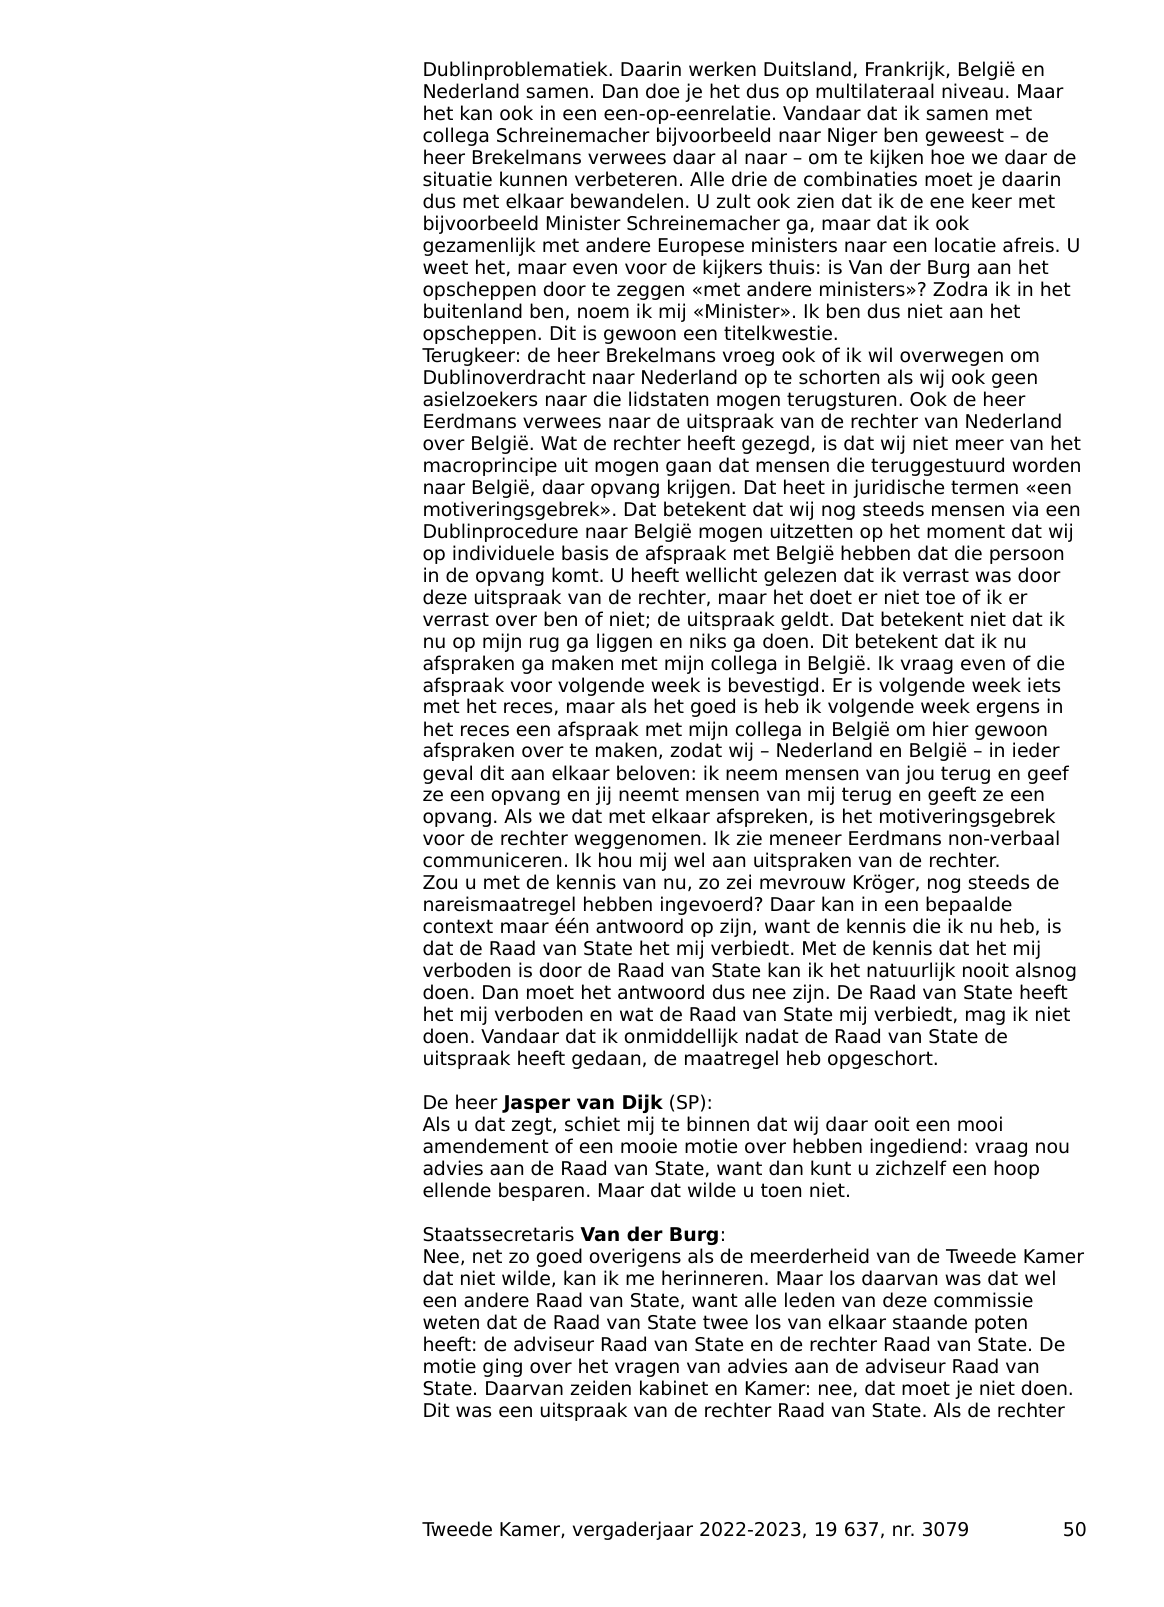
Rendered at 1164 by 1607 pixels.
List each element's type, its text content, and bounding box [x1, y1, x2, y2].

text Dublinproblematiek. Daarin werken Duitsland, Frankrijk, België en Nederland samen. Dan doe je het dus op multilateraal niveau. Maar het kan ook in een een-op-eenrelatie. Vandaar dat ik samen met collega Schreinemacher bijvoorbeeld naar Niger ben geweest – de heer Brekelmans verwees daar al naar – om te kijken hoe we daar de situatie kunnen verbeteren. Alle drie de combinaties moet je daarin dus met elkaar bewandelen. U zult ook zien dat ik de ene keer met bijvoorbeeld Minister Schreinemacher ga, maar dat ik ook gezamenlijk met andere Europese ministers naar een locatie afreis. U weet het, maar even voor de kijkers thuis: is Van der Burg aan het opscheppen door te zeggen «met andere ministers»? Zodra ik in het buitenland ben, noem ik mij «Minister». Ik ben dus niet aan het opscheppen. Dit is gewoon een titelkwestie. [422, 59, 1087, 345]
text Zou u met de kennis van nu, zo zei mevrouw Kröger, nog steeds de nareismaatregel hebben ingevoerd? Daar kan in een bepaalde context maar één antwoord op zijn, want de kennis die ik nu heb, is dat de Raad van State het mij verbiedt. Met de kennis dat het mij verboden is door de Raad van State kan ik het natuurlijk nooit alsnog doen. Dan moet het antwoord dus nee zijn. De Raad van State heeft het mij verboden en wat de Raad van State mij verbiedt, mag ik niet doen. Vandaar dat ik onmiddellijk nadat de Raad van State de uitspraak heeft gedaan, de maatregel heb opgeschort. [422, 872, 1087, 1070]
text Als u dat zegt, schiet mij te binnen dat wij daar ooit een mooi amendement of een mooie motie over hebben ingediend: vraag nou advies aan de Raad van State, want dan kunt u zichzelf een hoop ellende besparen. Maar dat wilde u toen niet. [422, 1114, 1087, 1202]
text Terugkeer: de heer Brekelmans vroeg ook of ik wil overwegen om Dublinoverdracht naar Nederland op te schorten als wij ook geen asielzoekers naar die lidstaten mogen terugsturen. Ook de heer Eerdmans verwees naar de uitspraak van de rechter van Nederland over België. Wat de rechter heeft gezegd, is dat wij niet meer van het macroprincipe uit mogen gaan dat mensen die teruggestuurd worden naar België, daar opvang krijgen. Dat heet in juridische termen «een motiveringsgebrek». Dat betekent dat wij nog steeds mensen via een Dublinprocedure naar België mogen uitzetten op het moment dat wij op individuele basis de afspraak met België hebben dat die persoon in de opvang komt. U heeft wellicht gelezen dat ik verrast was door deze uitspraak van de rechter, maar het doet er niet toe of ik er verrast over ben of niet; de uitspraak geldt. Dat betekent niet dat ik nu op mijn rug ga liggen en niks ga doen. Dit betekent dat ik nu afspraken ga maken met mijn collega in België. Ik vraag even of die afspraak voor volgende week is bevestigd. Er is volgende week iets met het reces, maar als het goed is heb ik volgende week ergens in het reces een afspraak met mijn collega in België om hier gewoon afspraken over te maken, zodat wij – Nederland en België – in ieder geval dit aan elkaar beloven: ik neem mensen van jou terug en geef ze een opvang en jij neemt mensen van mij terug en geeft ze een opvang. Als we dat met elkaar afspreken, is het motiveringsgebrek voor de rechter weggenomen. Ik zie meneer Eerdmans non-verbaal communiceren. Ik hou mij wel aan uitspraken van de rechter. [422, 345, 1087, 872]
text Nee, net zo goed overigens als de meerderheid van de Tweede Kamer dat niet wilde, kan ik me herinneren. Maar los daarvan was dat wel een andere Raad van State, want alle leden van deze commissie weten dat de Raad van State twee los van elkaar staande poten heeft: de adviseur Raad van State en de rechter Raad van State. De motie ging over het vragen van advies aan de adviseur Raad van State. Daarvan zeiden kabinet en Kamer: nee, dat moet je niet doen. Dit was een uitspraak van de rechter Raad van State. Als de rechter [422, 1246, 1087, 1422]
text De heer Jasper van Dijk (SP): [422, 1092, 1087, 1114]
text Staatssecretaris Van der Burg: [422, 1224, 1087, 1246]
